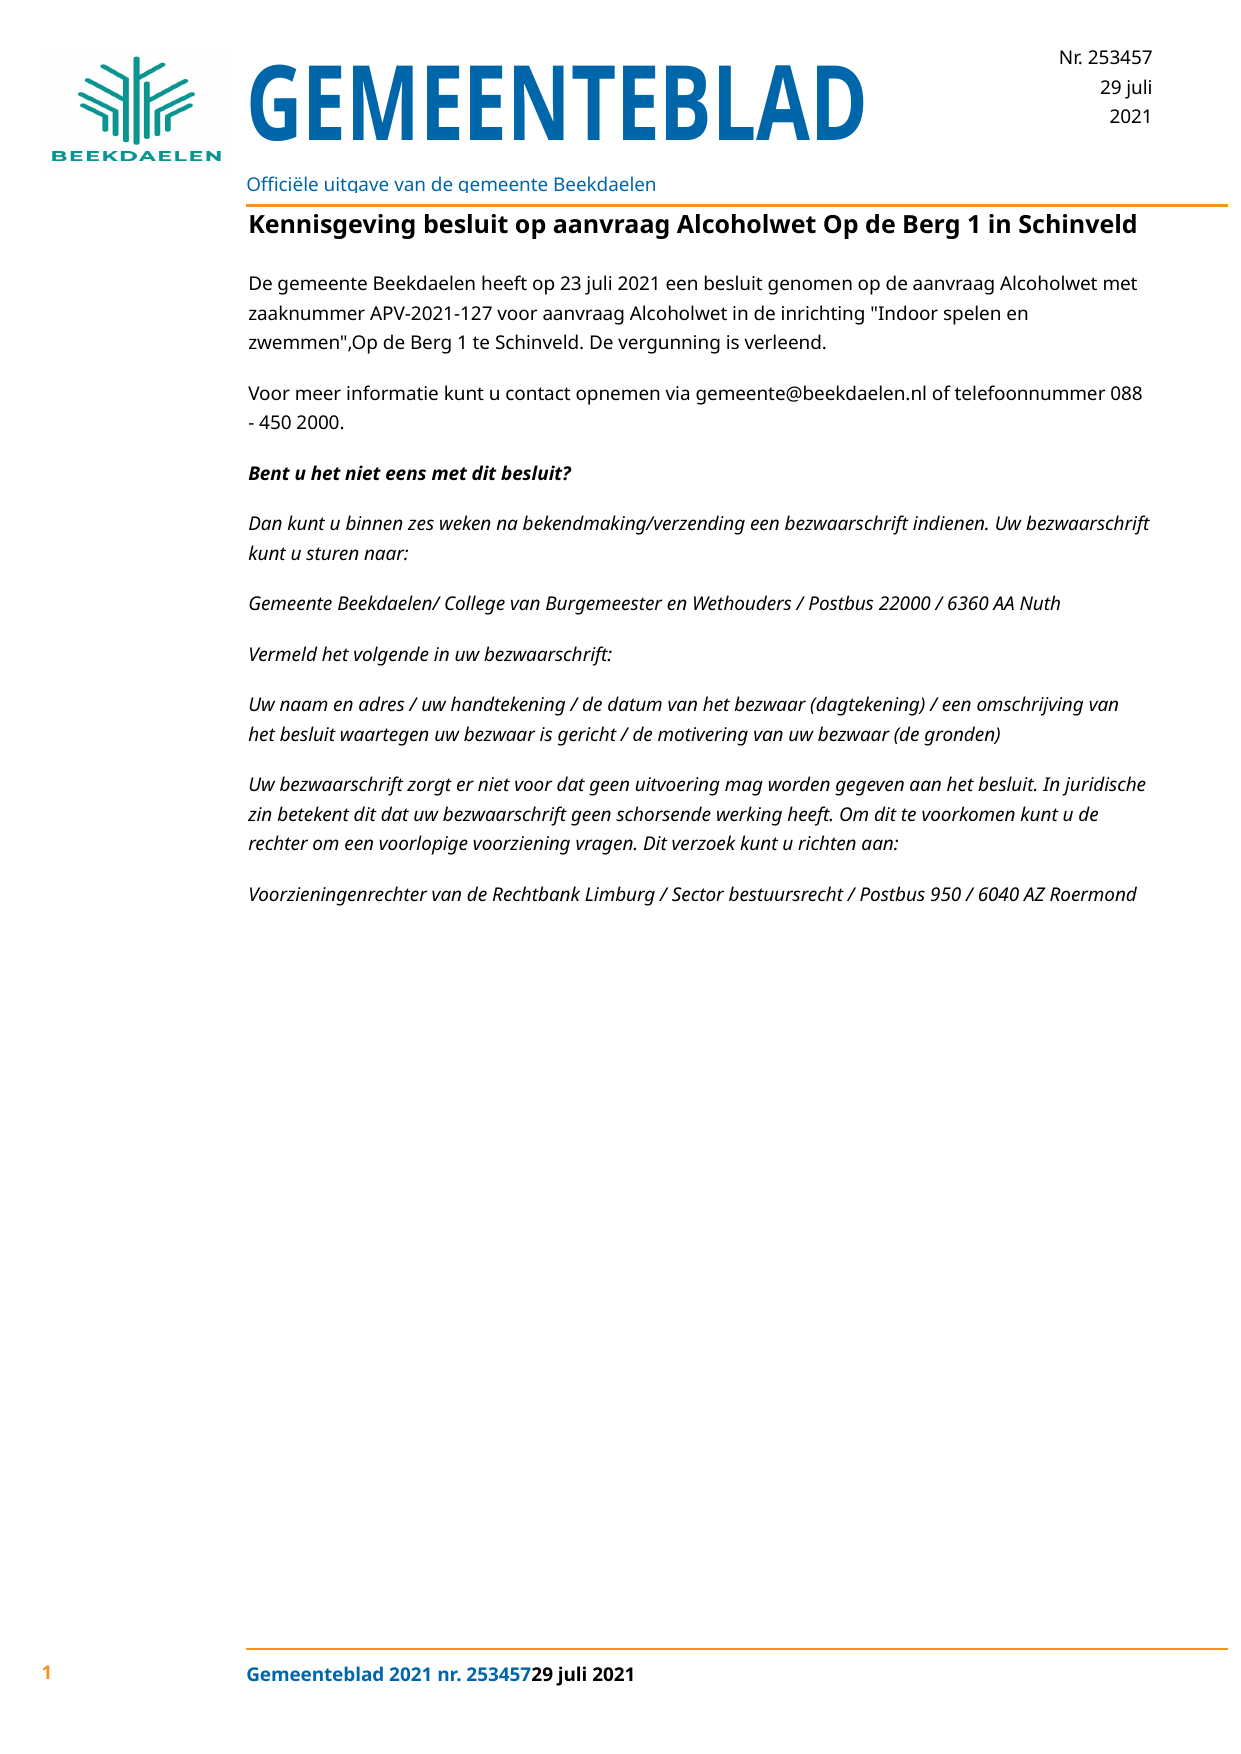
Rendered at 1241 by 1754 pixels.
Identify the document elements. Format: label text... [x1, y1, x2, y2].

text Voor meer informatie kunt u contact opnemen via gemeente@beekdaelen.nl of telefoonnummer 088 - 450 2000. [248, 380, 1152, 435]
text Gemeente Beekdaelen/ College van Burgemeester en Wethouders / Postbus 22000 / 6360 AA Nuth [248, 590, 1152, 616]
text Kennisgeving besluit op aanvraag Alcoholwet Op de Berg 1 in Schinveld [248, 207, 1152, 241]
text Vermeld het volgende in uw bezwaarschrift: [248, 641, 1152, 666]
text De gemeente Beekdaelen heeft op 23 juli 2021 een besluit genomen op de aanvraag Alcoholwet met zaaknummer APV-2021-127 voor aanvraag Alcoholwet in de inrichting "Indoor spelen en zwemmen",Op de Berg 1 te Schinveld. De vergunning is verleend. [248, 270, 1152, 355]
text Voorzieningenrechter van de Rechtbank Limburg / Sector bestuursrecht / Postbus 950 / 6040 AZ Roermond [248, 881, 1152, 906]
text Uw naam en adres / uw handtekening / de datum van het bezwaar (dagtekening) / een omschrijving van het besluit waartegen uw bezwaar is gericht / de motivering van uw bezwaar (de gronden) [248, 691, 1152, 746]
text Bent u het niet eens met dit besluit? [248, 460, 1152, 486]
text Dan kunt u binnen zes weken na bekendmaking/verzending een bezwaarschrift indienen. Uw bezwaarschrift kunt u sturen naar: [248, 510, 1152, 566]
text Uw bezwaarschrift zorgt er niet voor dat geen uitvoering mag worden gegeven aan het besluit. In juridische zin betekent dit dat uw bezwaarschrift geen schorsende werking heeft. Om dit te voorkomen kunt u de rechter om een voorlopige voorziening vragen. Dit verzoek kunt u richten aan: [248, 771, 1152, 856]
picture [41, 47, 231, 172]
